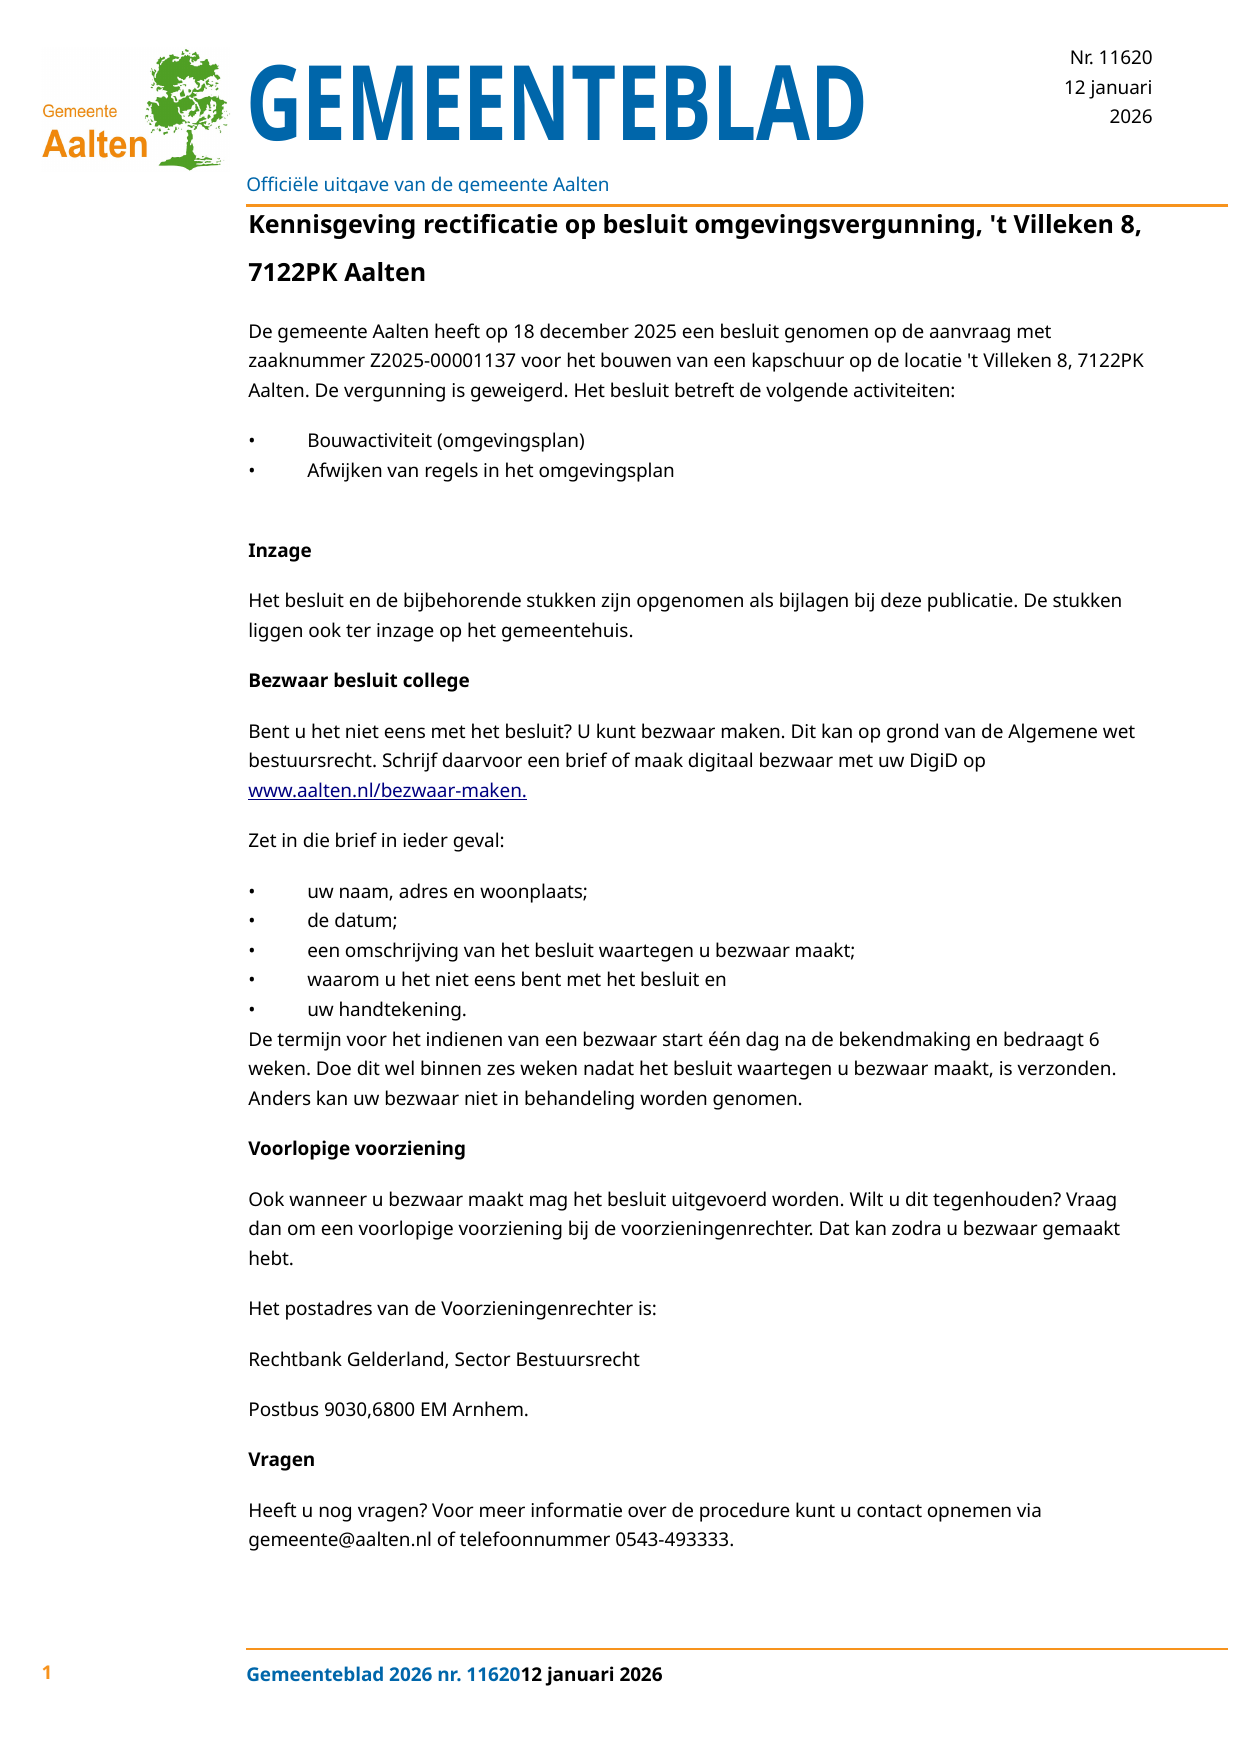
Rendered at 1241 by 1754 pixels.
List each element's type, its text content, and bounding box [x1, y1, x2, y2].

text De termijn voor het indienen van een bezwaar start één dag na de bekendmaking en bedraagt 6 weken. Doe dit wel binnen zes weken nadat het besluit waartegen u bezwaar maakt, is verzonden. Anders kan uw bezwaar niet in behandeling worden genomen. [248, 1026, 1152, 1111]
list Afwijken van regels in het omgevingsplan [248, 457, 1152, 483]
text Inzage [248, 537, 1152, 563]
text Kennisgeving rectificatie op besluit omgevingsvergunning, 't Villeken 8, 7122PK Aalten [248, 207, 1152, 288]
text Bent u het niet eens met het besluit? U kunt bezwaar maken. Dit kan op grond van de Algemene wet bestuursrecht. Schrijf daarvoor een brief of maak digitaal bezwaar met uw DigiD op www.aalten.nl/bezwaar-maken. [248, 718, 1152, 803]
text Het postadres van de Voorzieningenrechter is: [248, 1295, 1152, 1321]
text Het besluit en de bijbehorende stukken zijn opgenomen als bijlagen bij deze publicatie. De stukken liggen ook ter inzage op het gemeentehuis. [248, 587, 1152, 643]
list uw handtekening. [248, 996, 1152, 1022]
text Bezwaar besluit college [248, 667, 1152, 693]
text De gemeente Aalten heeft op 18 december 2025 een besluit genomen op de aanvraag met zaaknummer Z2025-00001137 voor het bouwen van een kapschuur op de locatie 't Villeken 8, 7122PK Aalten. De vergunning is geweigerd. Het besluit betreft de volgende activiteiten: [248, 318, 1152, 403]
text Ook wanneer u bezwaar maakt mag het besluit uitgevoerd worden. Wilt u dit tegenhouden? Vraag dan om een voorlopige voorziening bij de voorzieningenrechter. Dat kan zodra u bezwaar gemaakt hebt. [248, 1186, 1152, 1271]
text Zet in die brief in ieder geval: [248, 827, 1152, 853]
text Rechtbank Gelderland, Sector Bestuursrecht [248, 1346, 1152, 1372]
list waarom u het niet eens bent met het besluit en [248, 967, 1152, 992]
picture [41, 47, 231, 172]
text Voorlopige voorziening [248, 1135, 1152, 1161]
list Bouwactiviteit (omgevingsplan) [248, 427, 1152, 453]
text Heeft u nog vragen? Voor meer informatie over de procedure kunt u contact opnemen via gemeente@aalten.nl of telefoonnummer 0543-493333. [248, 1497, 1152, 1552]
text Postbus 9030,6800 EM Arnhem. [248, 1396, 1152, 1422]
list een omschrijving van het besluit waartegen u bezwaar maakt; [248, 937, 1152, 963]
list uw naam, adres en woonplaats; [248, 878, 1152, 904]
text Vragen [248, 1447, 1152, 1472]
list de datum; [248, 907, 1152, 933]
